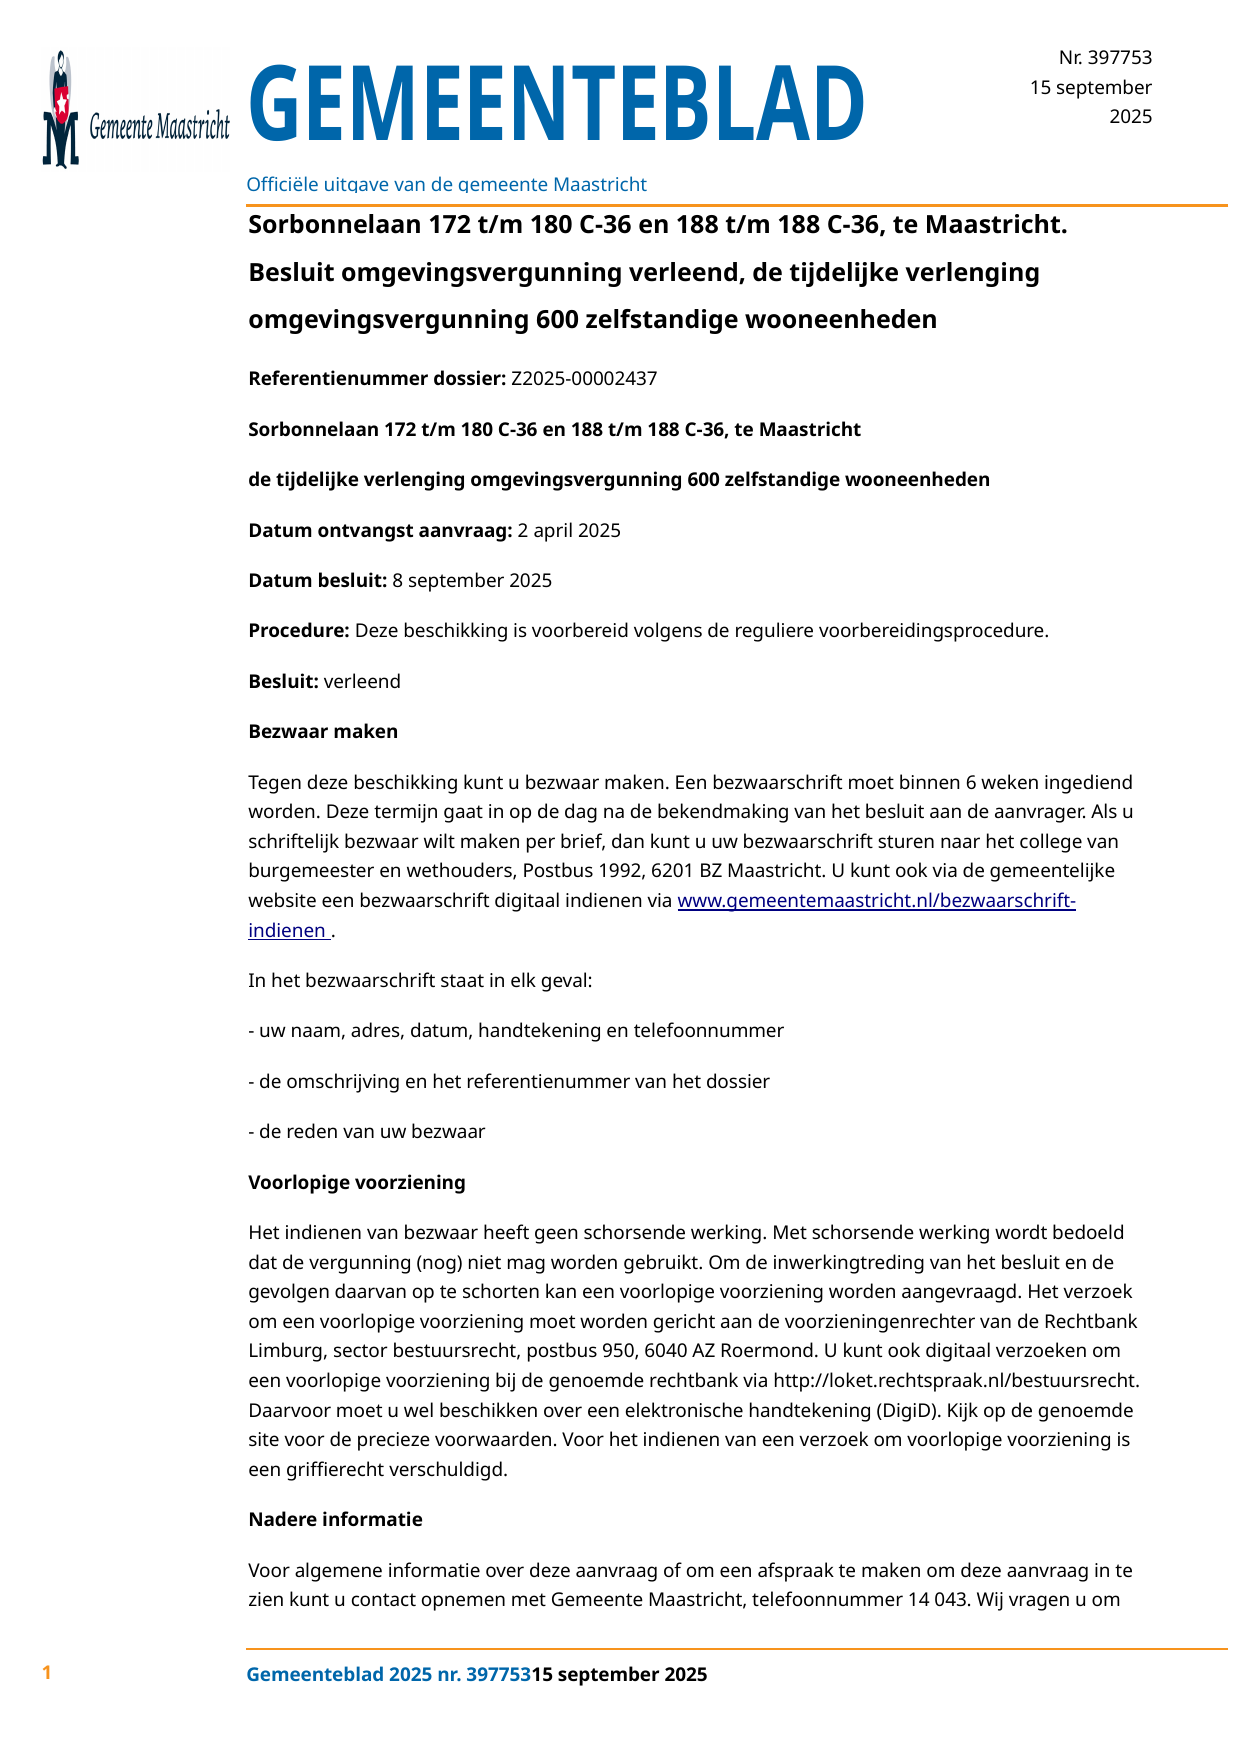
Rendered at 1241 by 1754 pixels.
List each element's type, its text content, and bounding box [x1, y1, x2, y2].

text Voorlopige voorziening [248, 1169, 1152, 1194]
text Het indienen van bezwaar heeft geen schorsende werking. Met schorsende werking wordt bedoeld dat de vergunning (nog) niet mag worden gebruikt. Om de inwerkingtreding van het besluit en de gevolgen daarvan op te schorten kan een voorlopige voorziening worden aangevraagd. Het verzoek om een voorlopige voorziening moet worden gericht aan de voorzieningenrechter van de Rechtbank Limburg, sector bestuursrecht, postbus 950, 6040 AZ Roermond. U kunt ook digitaal verzoeken om een voorlopige voorziening bij de genoemde rechtbank via http://loket.rechtspraak.nl/bestuursrecht. Daarvoor moet u wel beschikken over een elektronische handtekening (DigiD). Kijk op de genoemde site voor de precieze voorwaarden. Voor het indienen van een verzoek om voorlopige voorziening is een griffierecht verschuldigd. [248, 1219, 1152, 1482]
text Sorbonnelaan 172 t/m 180 C-36 en 188 t/m 188 C-36, te Maastricht. Besluit omgevingsvergunning verleend, de tijdelijke verlenging omgevingsvergunning 600 zelfstandige wooneenheden [248, 207, 1152, 336]
text Referentienummer dossier: Z2025-00002437 [248, 366, 1152, 391]
text - uw naam, adres, datum, handtekening en telefoonnummer [248, 1018, 1152, 1043]
text - de omschrijving en het referentienummer van het dossier [248, 1068, 1152, 1094]
text Sorbonnelaan 172 t/m 180 C-36 en 188 t/m 188 C-36, te Maastricht [248, 416, 1152, 442]
text Tegen deze beschikking kunt u bezwaar maken. Een bezwaarschrift moet binnen 6 weken ingediend worden. Deze termijn gaat in op de dag na de bekendmaking van het besluit aan de aanvrager. Als u schriftelijk bezwaar wilt maken per brief, dan kunt u uw bezwaarschrift sturen naar het college van burgemeester en wethouders, Postbus 1992, 6201 BZ Maastricht. U kunt ook via de gemeentelijke website een bezwaarschrift digitaal indienen via www.gemeentemaastricht.nl/bezwaarschrift-indienen . [248, 769, 1152, 942]
text Datum ontvangst aanvraag: 2 april 2025 [248, 517, 1152, 542]
text In het bezwaarschrift staat in elk geval: [248, 967, 1152, 993]
text Nadere informatie [248, 1506, 1152, 1532]
text de tijdelijke verlenging omgevingsvergunning 600 zelfstandige wooneenheden [248, 466, 1152, 492]
text Datum besluit: 8 september 2025 [248, 567, 1152, 593]
text Bezwaar maken [248, 718, 1152, 744]
picture [41, 47, 231, 172]
text - de reden van uw bezwaar [248, 1118, 1152, 1144]
text Besluit: verleend [248, 668, 1152, 694]
text Voor algemene informatie over deze aanvraag of om een afspraak te maken om deze aanvraag in te zien kunt u contact opnemen met Gemeente Maastricht, telefoonnummer 14 043. Wij vragen u om [248, 1557, 1152, 1612]
text Procedure: Deze beschikking is voorbereid volgens de reguliere voorbereidingsprocedure. [248, 618, 1152, 643]
